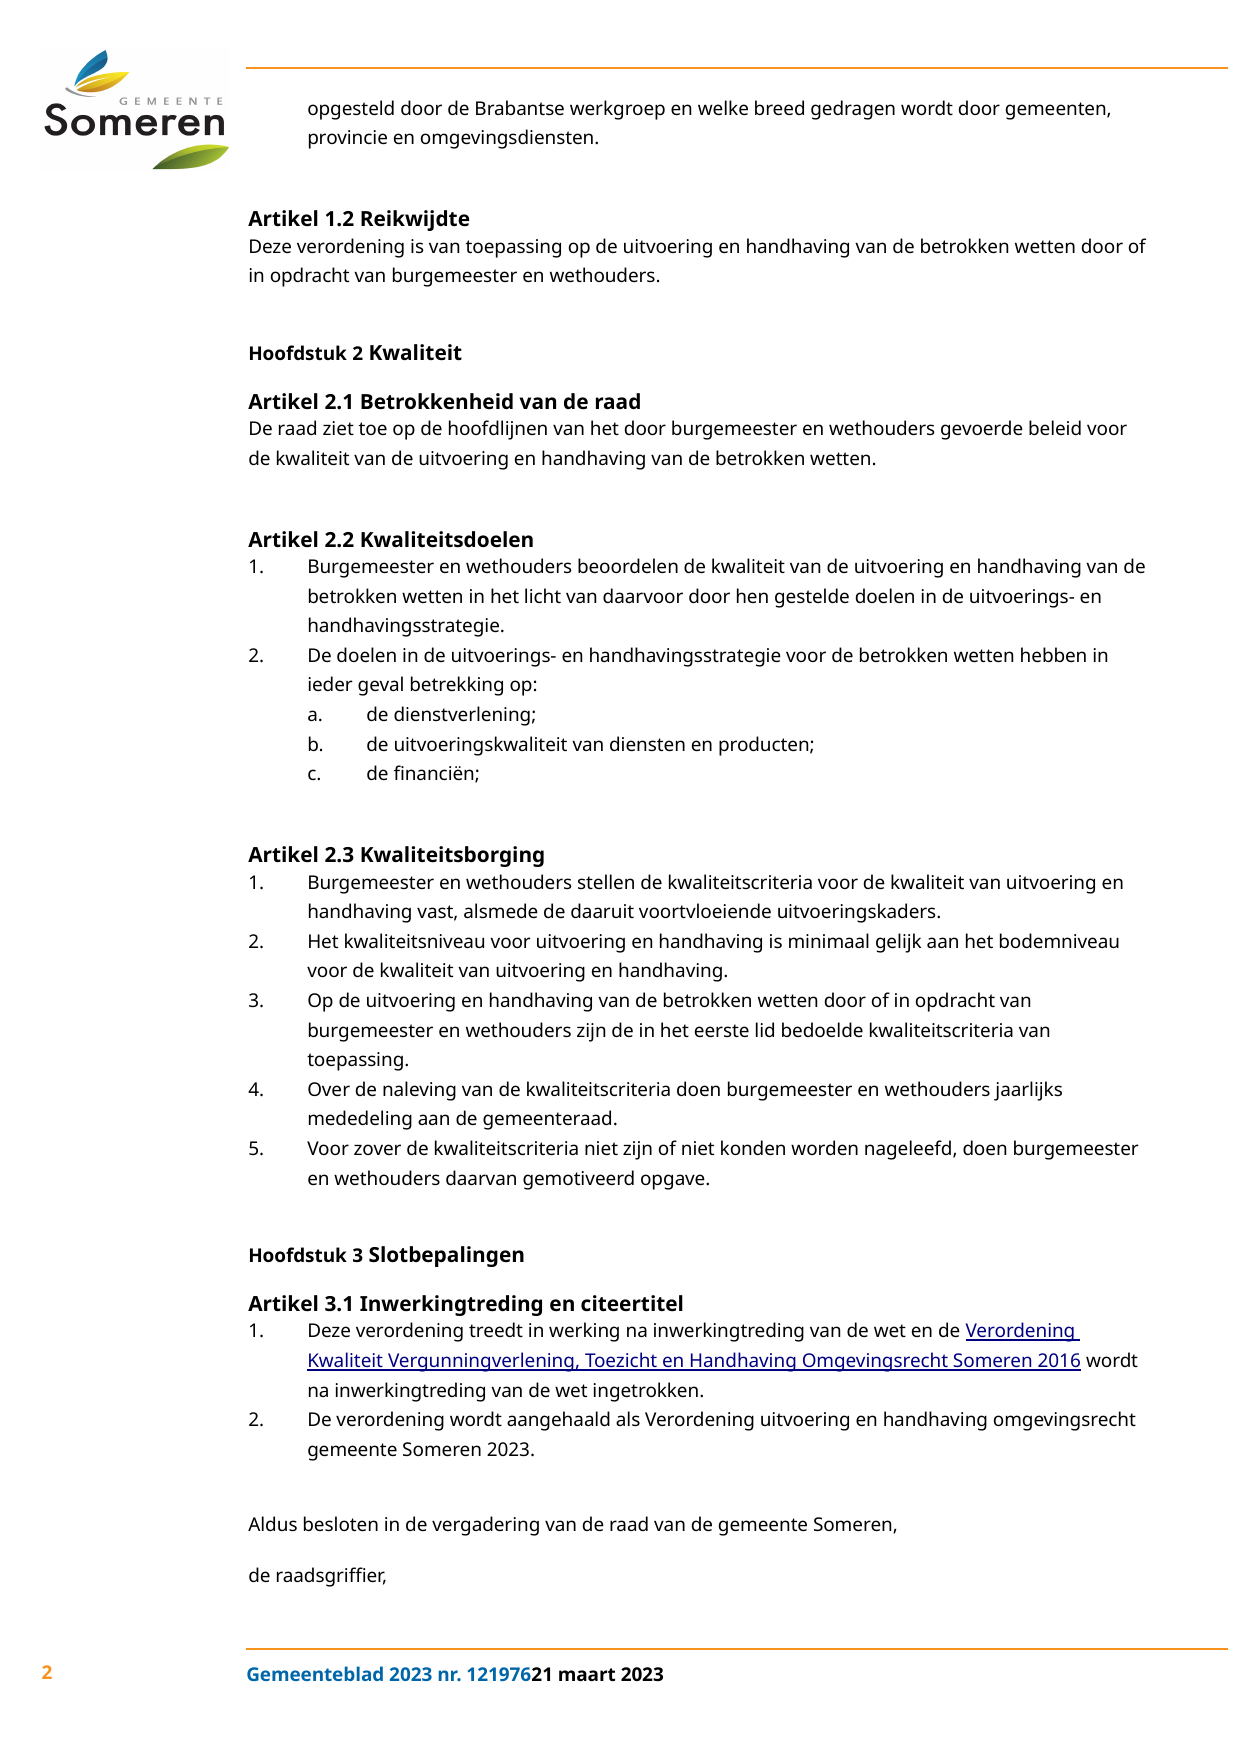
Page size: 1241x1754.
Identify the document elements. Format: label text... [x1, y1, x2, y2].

text de raadsgriffier, [248, 1563, 1152, 1588]
text Hoofdstuk 3 Slotbepalingen [248, 1240, 1152, 1268]
list Het kwaliteitsniveau voor uitvoering en handhaving is minimaal gelijk aan het bodemniveau voor de kwaliteit van uitvoering en handhaving. [248, 928, 1152, 983]
text Aldus besloten in de vergadering van de raad van de gemeente Someren, [248, 1511, 1152, 1537]
list Op de uitvoering en handhaving van de betrokken wetten door of in opdracht van burgemeester en wethouders zijn de in het eerste lid bedoelde kwaliteitscriteria van toepassing. [248, 987, 1152, 1072]
list Burgemeester en wethouders stellen de kwaliteitscriteria voor de kwaliteit van uitvoering en handhaving vast, alsmede de daaruit voortvloeiende uitvoeringskaders. [248, 869, 1152, 924]
list De verordening wordt aangehaald als Verordening uitvoering en handhaving omgevingsrecht gemeente Someren 2023. [248, 1406, 1152, 1462]
text De raad ziet toe op de hoofdlijnen van het door burgemeester en wethouders gevoerde beleid voor de kwaliteit van de uitvoering en handhaving van de betrokken wetten. [248, 415, 1152, 471]
list de dienstverlening; [307, 701, 1152, 727]
list opgesteld door de Brabantse werkgroep en welke breed gedragen wordt door gemeenten, provincie en omgevingsdiensten. [248, 95, 1152, 150]
list De doelen in de uitvoerings- en handhavingsstrategie voor de betrokken wetten hebben in ieder geval betrekking op: [248, 642, 1152, 697]
list Voor zover de kwaliteitscriteria niet zijn of niet konden worden nageleefd, doen burgemeester en wethouders daarvan gemotiveerd opgave. [248, 1135, 1152, 1190]
text Hoofdstuk 2 Kwaliteit [248, 338, 1152, 366]
picture [41, 47, 231, 172]
text Artikel 1.2 Reikwijdte [248, 204, 1152, 233]
text Artikel 2.1 Betrokkenheid van de raad [248, 387, 1152, 415]
list Over de naleving van de kwaliteitscriteria doen burgemeester en wethouders jaarlijks mededeling aan de gemeenteraad. [248, 1076, 1152, 1131]
list Deze verordening treedt in werking na inwerkingtreding van de wet en de Verordening Kwaliteit Vergunningverlening, Toezicht en Handhaving Omgevingsrecht Someren 2016 wordt na inwerkingtreding van de wet ingetrokken. [248, 1318, 1152, 1402]
text Artikel 2.2 Kwaliteitsdoelen [248, 525, 1152, 553]
list de financiën; [307, 760, 1152, 786]
list Burgemeester en wethouders beoordelen de kwaliteit van de uitvoering en handhaving van de betrokken wetten in het licht van daarvoor door hen gestelde doelen in de uitvoerings- en handhavingsstrategie. [248, 553, 1152, 638]
list de uitvoeringskwaliteit van diensten en producten; [307, 731, 1152, 757]
text Artikel 2.3 Kwaliteitsborging [248, 840, 1152, 869]
text Artikel 3.1 Inwerkingtreding en citeertitel [248, 1289, 1152, 1318]
text Deze verordening is van toepassing op de uitvoering en handhaving van de betrokken wetten door of in opdracht van burgemeester en wethouders. [248, 233, 1152, 288]
